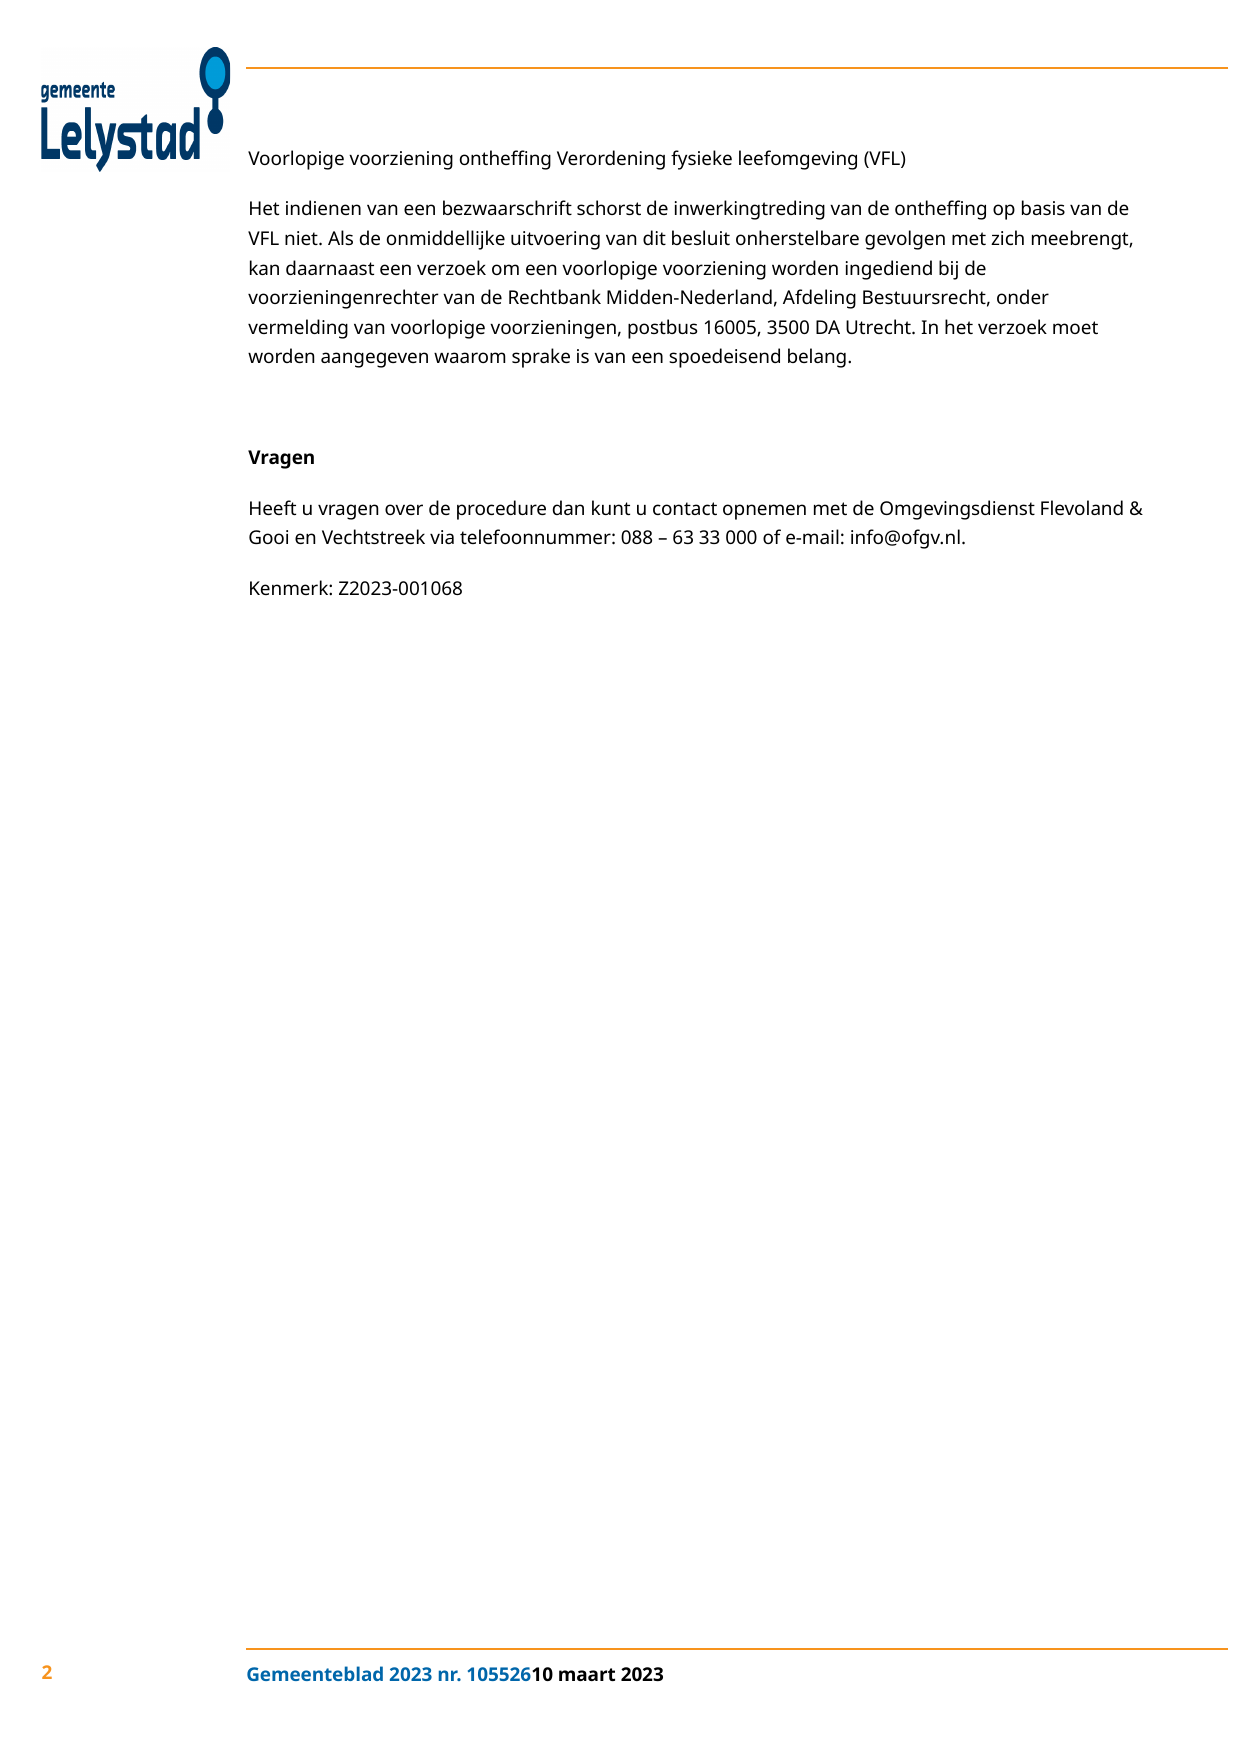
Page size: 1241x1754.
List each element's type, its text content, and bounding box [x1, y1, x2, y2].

text Vragen [248, 444, 1152, 470]
picture [41, 47, 231, 172]
text Voorlopige voorziening ontheffing Verordening fysieke leefomgeving (VFL) [248, 145, 1152, 171]
text Het indienen van een bezwaarschrift schorst de inwerkingtreding van de ontheffing op basis van de VFL niet. Als de onmiddellijke uitvoering van dit besluit onherstelbare gevolgen met zich meebrengt, kan daarnaast een verzoek om een voorlopige voorziening worden ingediend bij de voorzieningenrechter van de Rechtbank Midden-Nederland, Afdeling Bestuursrecht, onder vermelding van voorlopige voorzieningen, postbus 16005, 3500 DA Utrecht. In het verzoek moet worden aangegeven waarom sprake is van een spoedeisend belang. [248, 196, 1152, 369]
text Kenmerk: Z2023-001068 [248, 575, 1152, 601]
text Heeft u vragen over de procedure dan kunt u contact opnemen met de Omgevingsdienst Flevoland & Gooi en Vechtstreek via telefoonnummer: 088 – 63 33 000 of e-mail: info@ofgv.nl. [248, 495, 1152, 550]
